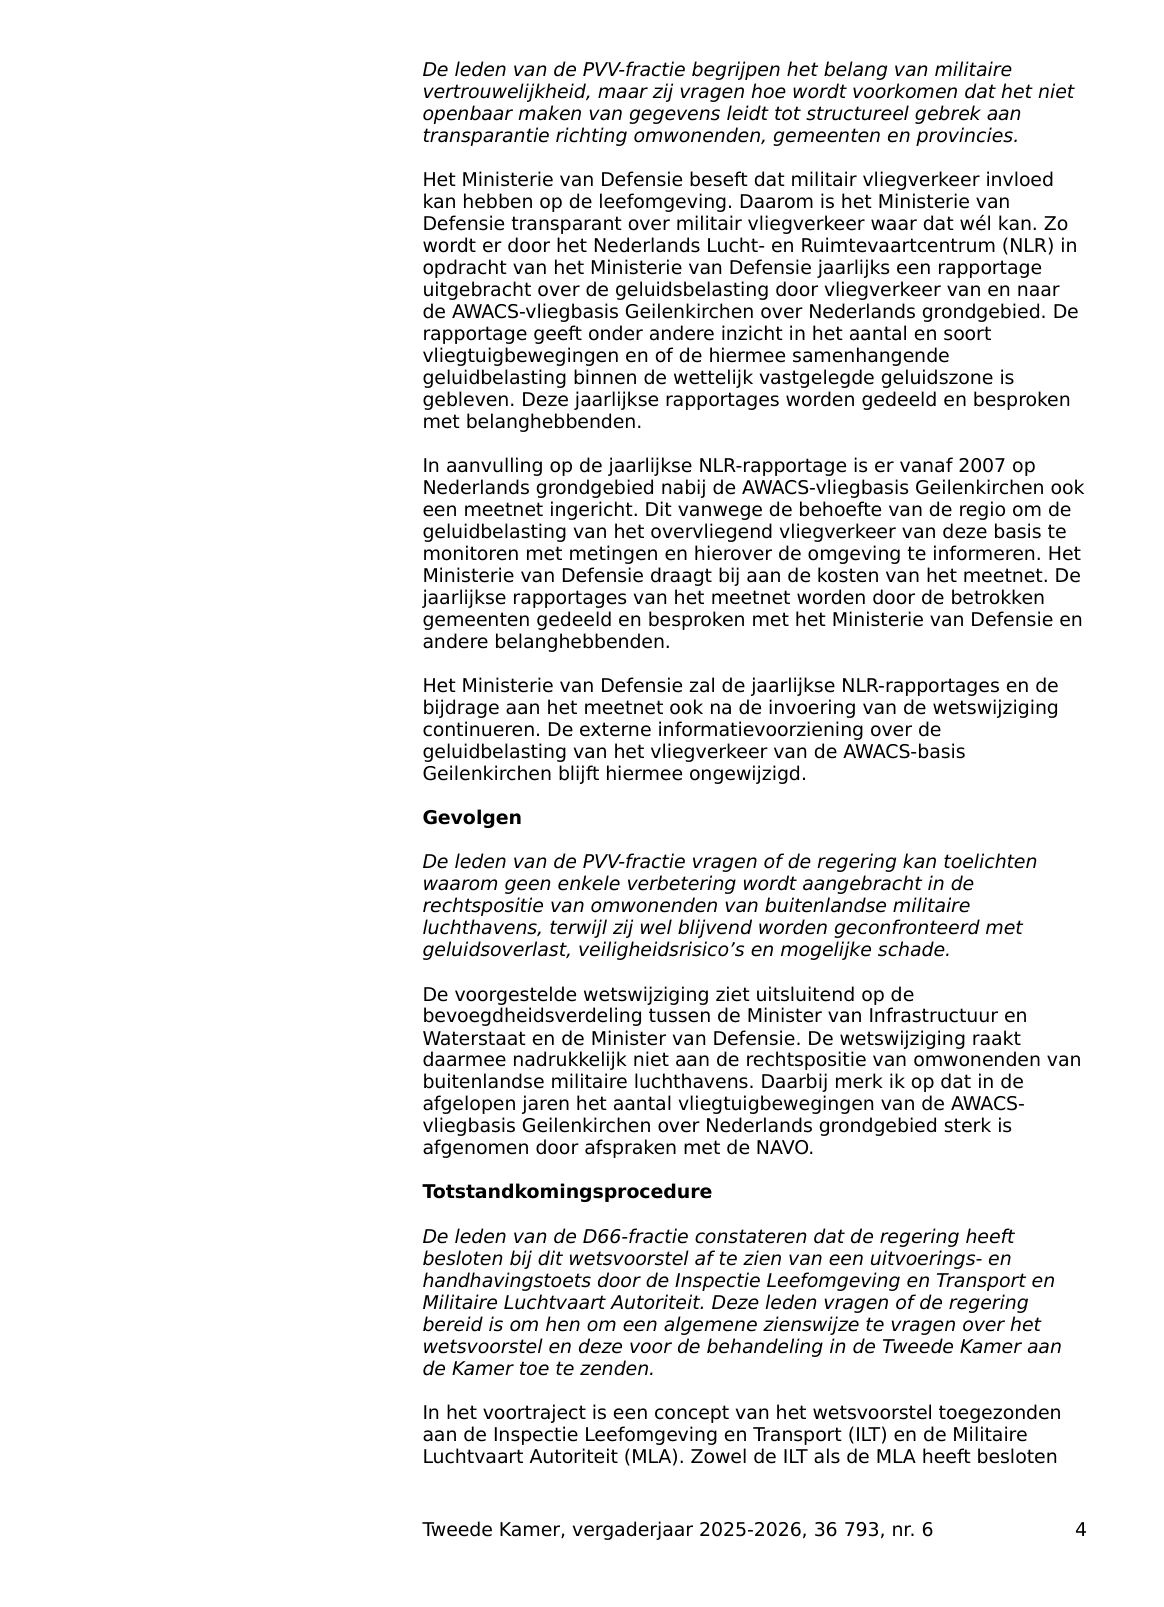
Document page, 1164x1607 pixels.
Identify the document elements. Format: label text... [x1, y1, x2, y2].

subtitle Gevolgen [422, 807, 1087, 829]
text Het Ministerie van Defensie beseft dat militair vliegverkeer invloed kan hebben op de leefomgeving. Daarom is het Ministerie van Defensie transparant over militair vliegverkeer waar dat wél kan. Zo wordt er door het Nederlands Lucht- en Ruimtevaartcentrum (NLR) in opdracht van het Ministerie van Defensie jaarlijks een rapportage uitgebracht over de geluidsbelasting door vliegverkeer van en naar de AWACS-vliegbasis Geilenkirchen over Nederlands grondgebied. De rapportage geeft onder andere inzicht in het aantal en soort vliegtuigbewegingen en of de hiermee samenhangende geluidbelasting binnen de wettelijk vastgelegde geluidszone is gebleven. Deze jaarlijkse rapportages worden gedeeld en besproken met belanghebbenden. [422, 169, 1087, 433]
text In het voortraject is een concept van het wetsvoorstel toegezonden aan de Inspectie Leefomgeving en Transport (ILT) en de Militaire Luchtvaart Autoriteit (MLA). Zowel de ILT als de MLA heeft besloten [422, 1402, 1087, 1468]
text Het Ministerie van Defensie zal de jaarlijkse NLR-rapportages en de bijdrage aan het meetnet ook na de invoering van de wetswijziging continueren. De externe informatievoorziening over de geluidbelasting van het vliegverkeer van de AWACS-basis Geilenkirchen blijft hiermee ongewijzigd. [422, 675, 1087, 785]
subtitle Totstandkomingsprocedure [422, 1181, 1087, 1203]
text De leden van de D66-fractie constateren dat de regering heeft besloten bij dit wetsvoorstel af te zien van een uitvoerings- en handhavingstoets door de Inspectie Leefomgeving en Transport en Militaire Luchtvaart Autoriteit. Deze leden vragen of de regering bereid is om hen om een algemene zienswijze te vragen over het wetsvoorstel en deze voor de behandeling in de Tweede Kamer aan de Kamer toe te zenden. [422, 1226, 1087, 1379]
text De leden van de PVV-fractie vragen of de regering kan toelichten waarom geen enkele verbetering wordt aangebracht in de rechtspositie van omwonenden van buitenlandse militaire luchthavens, terwijl zij wel blijvend worden geconfronteerd met geluidsoverlast, veiligheidsrisico’s en mogelijke schade. [422, 851, 1087, 961]
text De leden van de PVV-fractie begrijpen het belang van militaire vertrouwelijkheid, maar zij vragen hoe wordt voorkomen dat het niet openbaar maken van gegevens leidt tot structureel gebrek aan transparantie richting omwonenden, gemeenten en provincies. [422, 59, 1087, 147]
text De voorgestelde wetswijziging ziet uitsluitend op de bevoegdheidsverdeling tussen de Minister van Infrastructuur en Waterstaat en de Minister van Defensie. De wetswijziging raakt daarmee nadrukkelijk niet aan de rechtspositie van omwonenden van buitenlandse militaire luchthavens. Daarbij merk ik op dat in de afgelopen jaren het aantal vliegtuigbewegingen van de AWACS-vliegbasis Geilenkirchen over Nederlands grondgebied sterk is afgenomen door afspraken met de NAVO. [422, 983, 1087, 1159]
text In aanvulling op de jaarlijkse NLR-rapportage is er vanaf 2007 op Nederlands grondgebied nabij de AWACS-vliegbasis Geilenkirchen ook een meetnet ingericht. Dit vanwege de behoefte van de regio om de geluidbelasting van het overvliegend vliegverkeer van deze basis te monitoren met metingen en hierover de omgeving te informeren. Het Ministerie van Defensie draagt bij aan de kosten van het meetnet. De jaarlijkse rapportages van het meetnet worden door de betrokken gemeenten gedeeld en besproken met het Ministerie van Defensie en andere belanghebbenden. [422, 455, 1087, 653]
